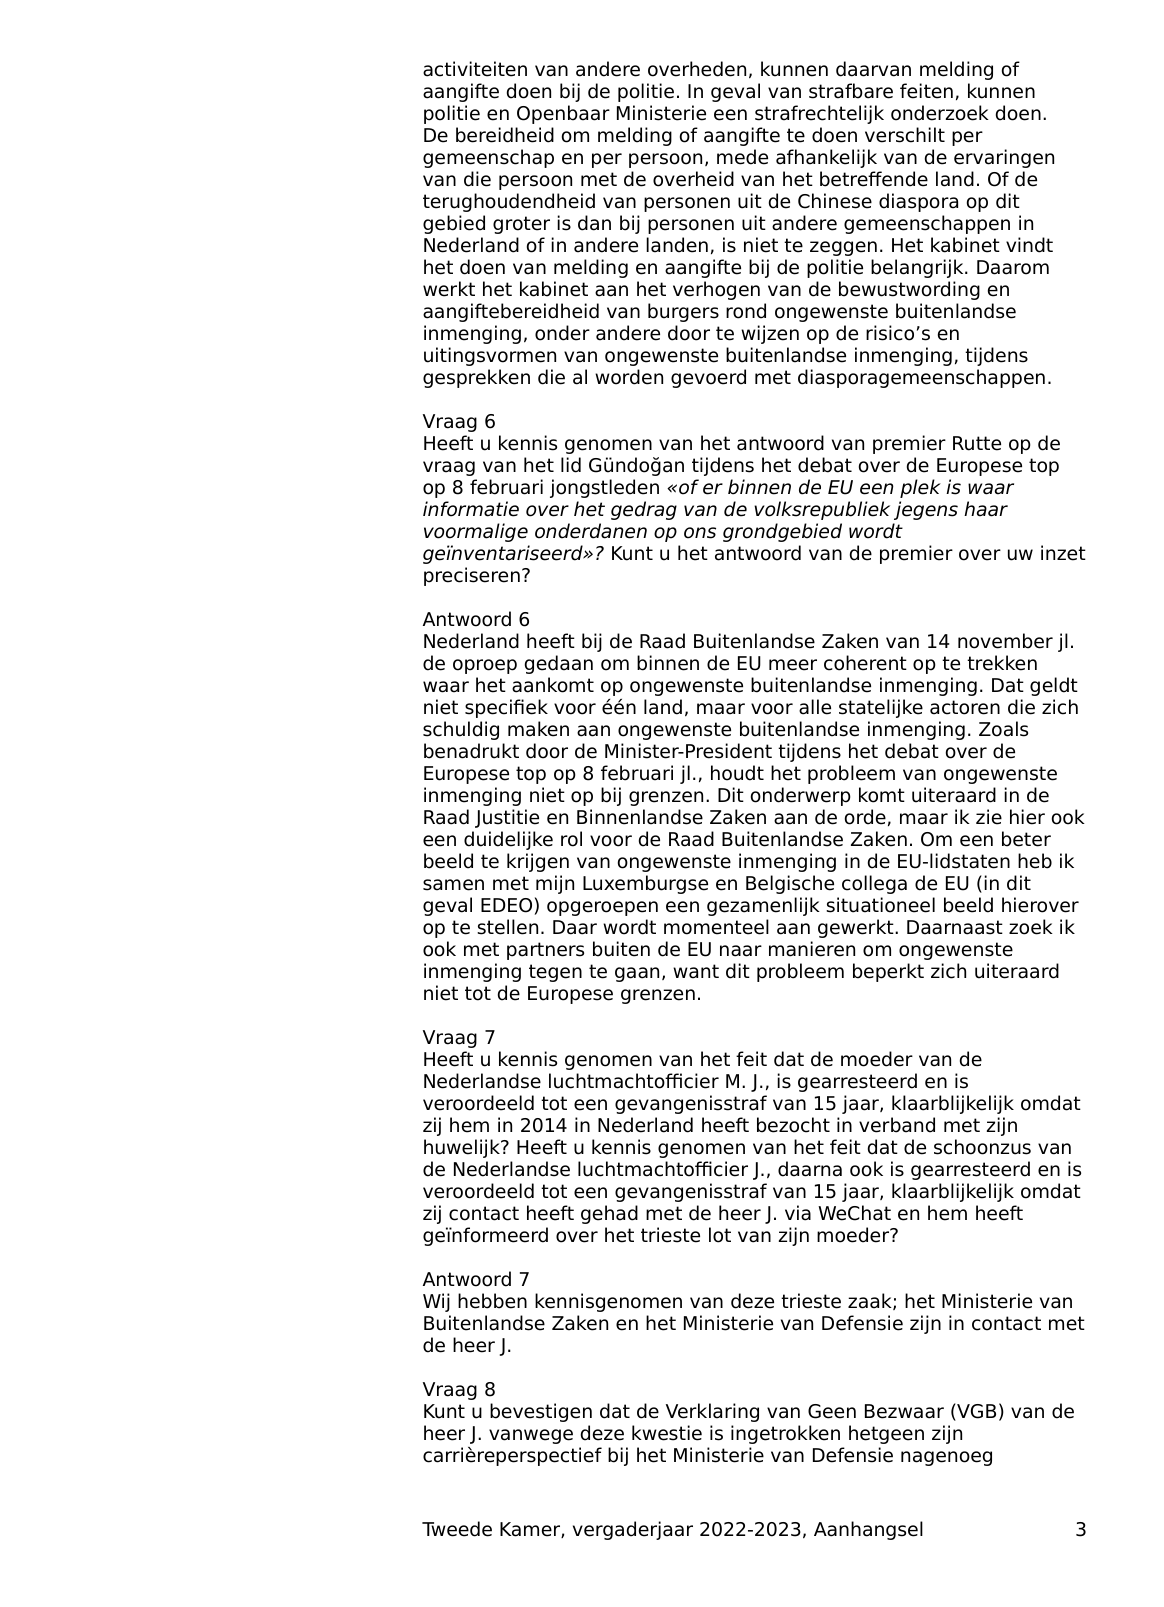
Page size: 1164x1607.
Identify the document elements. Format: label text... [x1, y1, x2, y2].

text Heeft u kennis genomen van het feit dat de moeder van de Nederlandse luchtmachtofficier M. J., is gearresteerd en is veroordeeld tot een gevangenisstraf van 15 jaar, klaarblijkelijk omdat zij hem in 2014 in Nederland heeft bezocht in verband met zijn huwelijk? Heeft u kennis genomen van het feit dat de schoonzus van de Nederlandse luchtmachtofficier J., daarna ook is gearresteerd en is veroordeeld tot een gevangenisstraf van 15 jaar, klaarblijkelijk omdat zij contact heeft gehad met de heer J. via WeChat en hem heeft geïnformeerd over het trieste lot van zijn moeder? [422, 1049, 1087, 1247]
text Heeft u kennis genomen van het antwoord van premier Rutte op de vraag van het lid Gündoğan tijdens het debat over de Europese top op 8 februari jongstleden «of er binnen de EU een plek is waar informatie over het gedrag van de volksrepubliek jegens haar voormalige onderdanen op ons grondgebied wordt geïnventariseerd»? Kunt u het antwoord van de premier over uw inzet preciseren? [422, 433, 1087, 587]
text De bereidheid om melding of aangifte te doen verschilt per gemeenschap en per persoon, mede afhankelijk van de ervaringen van die persoon met de overheid van het betreffende land. Of de terughoudendheid van personen uit de Chinese diaspora op dit gebied groter is dan bij personen uit andere gemeenschappen in Nederland of in andere landen, is niet te zeggen. Het kabinet vindt het doen van melding en aangifte bij de politie belangrijk. Daarom werkt het kabinet aan het verhogen van de bewustwording en aangiftebereidheid van burgers rond ongewenste buitenlandse inmenging, onder andere door te wijzen op de risico’s en uitingsvormen van ongewenste buitenlandse inmenging, tijdens gesprekken die al worden gevoerd met diasporagemeenschappen. [422, 125, 1087, 389]
text Vraag 8 [422, 1379, 1087, 1401]
text activiteiten van andere overheden, kunnen daarvan melding of aangifte doen bij de politie. In geval van strafbare feiten, kunnen politie en Openbaar Ministerie een strafrechtelijk onderzoek doen. [422, 59, 1087, 125]
text Vraag 6 [422, 411, 1087, 433]
text Kunt u bevestigen dat de Verklaring van Geen Bezwaar (VGB) van de heer J. vanwege deze kwestie is ingetrokken hetgeen zijn carrièreperspectief bij het Ministerie van Defensie nagenoeg [422, 1401, 1087, 1467]
text Wij hebben kennisgenomen van deze trieste zaak; het Ministerie van Buitenlandse Zaken en het Ministerie van Defensie zijn in contact met de heer J. [422, 1291, 1087, 1357]
text Antwoord 7 [422, 1269, 1087, 1291]
text Vraag 7 [422, 1027, 1087, 1049]
text Antwoord 6 [422, 609, 1087, 631]
text Nederland heeft bij de Raad Buitenlandse Zaken van 14 november jl. de oproep gedaan om binnen de EU meer coherent op te trekken waar het aankomt op ongewenste buitenlandse inmenging. Dat geldt niet specifiek voor één land, maar voor alle statelijke actoren die zich schuldig maken aan ongewenste buitenlandse inmenging. Zoals benadrukt door de Minister-President tijdens het debat over de Europese top op 8 februari jl., houdt het probleem van ongewenste inmenging niet op bij grenzen. Dit onderwerp komt uiteraard in de Raad Justitie en Binnenlandse Zaken aan de orde, maar ik zie hier ook een duidelijke rol voor de Raad Buitenlandse Zaken. Om een beter beeld te krijgen van ongewenste inmenging in de EU-lidstaten heb ik samen met mijn Luxemburgse en Belgische collega de EU (in dit geval EDEO) opgeroepen een gezamenlijk situationeel beeld hierover op te stellen. Daar wordt momenteel aan gewerkt. Daarnaast zoek ik ook met partners buiten de EU naar manieren om ongewenste inmenging tegen te gaan, want dit probleem beperkt zich uiteraard niet tot de Europese grenzen. [422, 631, 1087, 1004]
